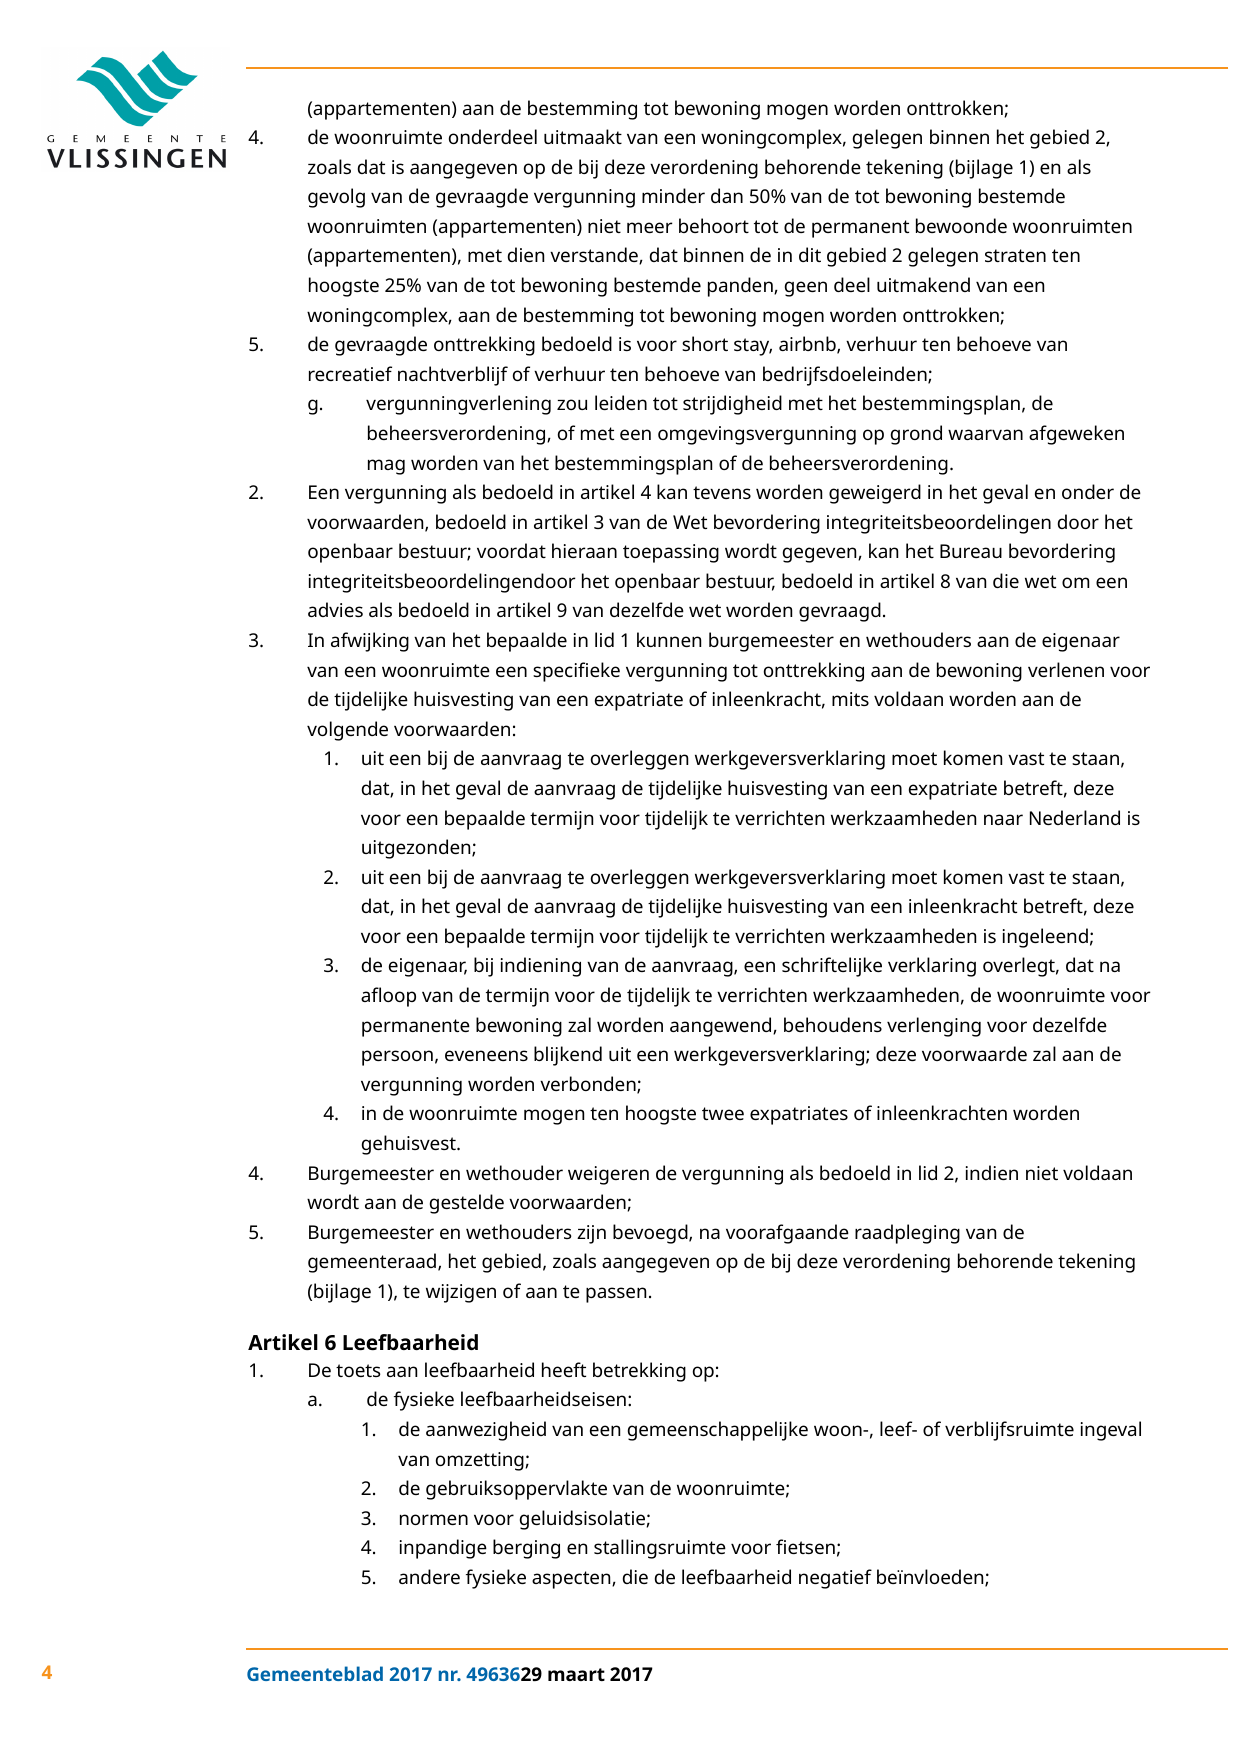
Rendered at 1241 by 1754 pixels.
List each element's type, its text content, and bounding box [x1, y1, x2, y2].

list andere fysieke aspecten, die de leefbaarheid negatief beïnvloeden; [361, 1564, 1152, 1590]
list uit een bij de aanvraag te overleggen werkgeversverklaring moet komen vast te staan, dat, in het geval de aanvraag de tijdelijke huisvesting van een expatriate betreft, deze voor een bepaalde termijn voor tijdelijk te verrichten werkzaamheden naar Nederland is uitgezonden; [323, 746, 1152, 860]
list in de woonruimte mogen ten hoogste twee expatriates of inleenkrachten worden gehuisvest. [323, 1101, 1152, 1156]
list de woonruimte onderdeel uitmaakt van een woningcomplex, gelegen binnen het gebied 2, zoals dat is aangegeven op de bij deze verordening behorende tekening (bijlage 1) en als gevolg van de gevraagde vergunning minder dan 50% van de tot bewoning bestemde woonruimten (appartementen) niet meer behoort tot de permanent bewoonde woonruimten (appartementen), met dien verstande, dat binnen de in dit gebied 2 gelegen straten ten hoogste 25% van de tot bewoning bestemde panden, geen deel uitmakend van een woningcomplex, aan de bestemming tot bewoning mogen worden onttrokken; [248, 124, 1152, 328]
list Een vergunning als bedoeld in artikel 4 kan tevens worden geweigerd in het geval en onder de voorwaarden, bedoeld in artikel 3 van de Wet bevordering integriteitsbeoordelingen door het openbaar bestuur; voordat hieraan toepassing wordt gegeven, kan het Bureau bevordering integriteitsbeoordelingendoor het openbaar bestuur, bedoeld in artikel 8 van die wet om een advies als bedoeld in artikel 9 van dezelfde wet worden gevraagd. [248, 479, 1152, 623]
list (appartementen) aan de bestemming tot bewoning mogen worden onttrokken; [248, 95, 1152, 121]
list In afwijking van het bepaalde in lid 1 kunnen burgemeester en wethouders aan de eigenaar van een woonruimte een specifieke vergunning tot onttrekking aan de bewoning verlenen voor de tijdelijke huisvesting van een expatriate of inleenkracht, mits voldaan worden aan de volgende voorwaarden: [248, 627, 1152, 742]
list uit een bij de aanvraag te overleggen werkgeversverklaring moet komen vast te staan, dat, in het geval de aanvraag de tijdelijke huisvesting van een inleenkracht betreft, deze voor een bepaalde termijn voor tijdelijk te verrichten werkzaamheden is ingeleend; [323, 864, 1152, 949]
list normen voor geluidsisolatie; [361, 1505, 1152, 1531]
list de gebruiksoppervlakte van de woonruimte; [361, 1475, 1152, 1501]
list Burgemeester en wethouder weigeren de vergunning als bedoeld in lid 2, indien niet voldaan wordt aan de gestelde voorwaarden; [248, 1160, 1152, 1215]
list Burgemeester en wethouders zijn bevoegd, na voorafgaande raadpleging van de gemeenteraad, het gebied, zoals aangegeven op de bij deze verordening behorende tekening (bijlage 1), te wijzigen of aan te passen. [248, 1219, 1152, 1304]
list vergunningverlening zou leiden tot strijdigheid met het bestemmingsplan, de beheersverordening, of met een omgevingsvergunning op grond waarvan afgeweken mag worden van het bestemmingsplan of de beheersverordening. [307, 391, 1152, 476]
list de aanwezigheid van een gemeenschappelijke woon-, leef- of verblijfsruimte ingeval van omzetting; [361, 1416, 1152, 1471]
list de fysieke leefbaarheidseisen: [307, 1387, 1152, 1412]
list de eigenaar, bij indiening van de aanvraag, een schriftelijke verklaring overlegt, dat na afloop van de termijn voor de tijdelijk te verrichten werkzaamheden, de woonruimte voor permanente bewoning zal worden aangewend, behoudens verlenging voor dezelfde persoon, eveneens blijkend uit een werkgeversverklaring; deze voorwaarde zal aan de vergunning worden verbonden; [323, 953, 1152, 1097]
list de gevraagde onttrekking bedoeld is voor short stay, airbnb, verhuur ten behoeve van recreatief nachtverblijf of verhuur ten behoeve van bedrijfsdoeleinden; [248, 331, 1152, 387]
list De toets aan leefbaarheid heeft betrekking op: [248, 1357, 1152, 1383]
list inpandige berging en stallingsruimte voor fietsen; [361, 1534, 1152, 1560]
picture [41, 47, 231, 172]
text Artikel 6 Leefbaarheid [248, 1328, 1152, 1357]
